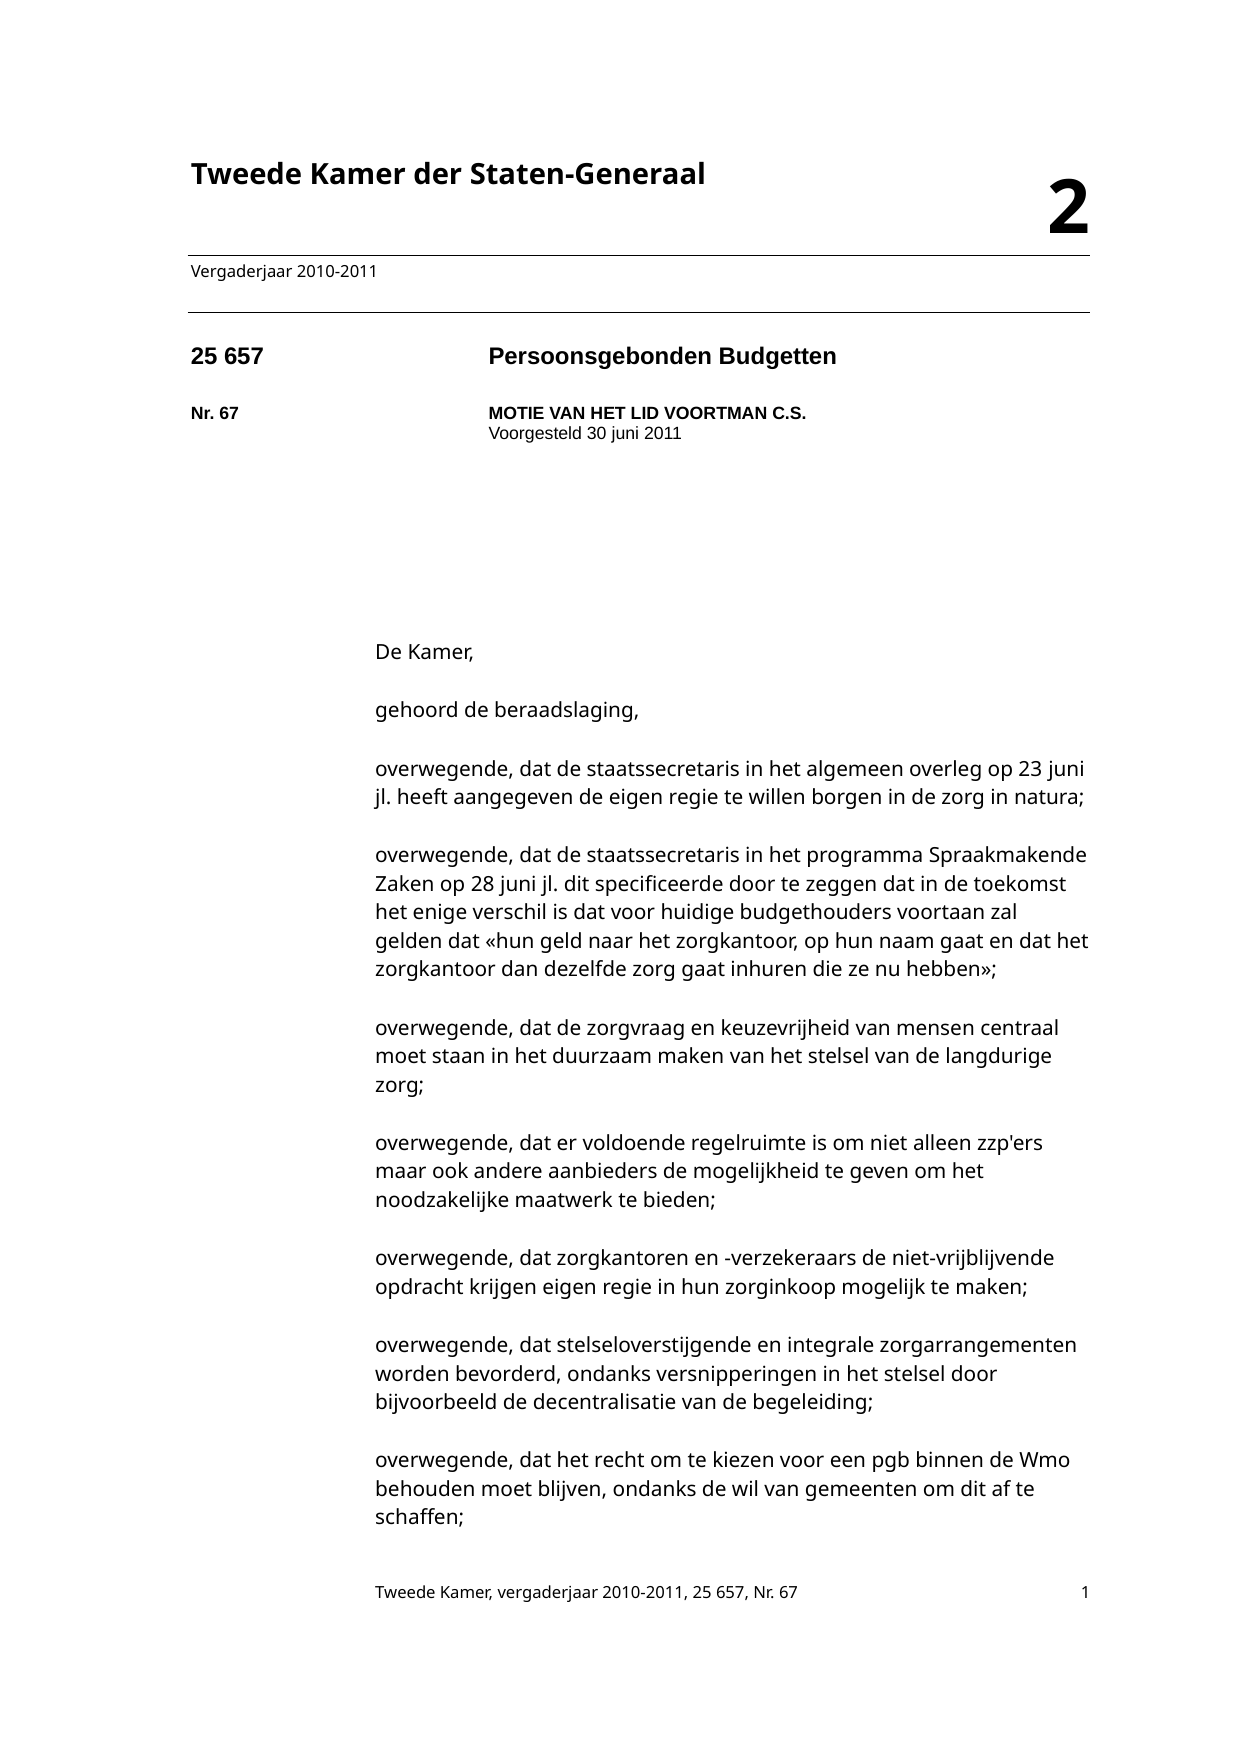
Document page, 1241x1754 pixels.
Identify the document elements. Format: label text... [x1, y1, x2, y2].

table_cell [485, 313, 1090, 339]
text overwegende, dat er voldoende regelruimte is om niet alleen zzp'ers maar ook andere aanbieders de mogelijkheid te geven om het noodzakelijke maatwerk te bieden; [375, 1128, 1090, 1213]
table_cell MOTIE VAN HET LID VOORTMAN C.S. Voorgesteld 30 juni 2011 [485, 399, 1090, 518]
text overwegende, dat de staatssecretaris in het programma Spraakmakende Zaken op 28 juni jl. dit specificeerde door te zeggen dat in de toekomst het enige verschil is dat voor huidige budgethouders voortaan zal gelden dat «hun geld naar het zorgkantoor, op hun naam gaat en dat het zorgkantoor dan dezelfde zorg gaat inhuren die ze nu hebben»; [375, 841, 1090, 983]
table_cell Nr. 67 [188, 399, 485, 518]
text overwegende, dat zorgkantoren en -verzekeraars de niet-vrijblijvende opdracht krijgen eigen regie in hun zorginkoop mogelijk te maken; [375, 1243, 1090, 1300]
text De Kamer, [375, 637, 1090, 665]
text overwegende, dat het recht om te kiezen voor een pgb binnen de Wmo behouden moet blijven, ondanks de wil van gemeenten om dit af te schaffen; [375, 1446, 1090, 1531]
text overwegende, dat stelseloverstijgende en integrale zorgarrangementen worden bevorderd, ondanks versnipperingen in het stelsel door bijvoorbeeld de decentralisatie van de begeleiding; [375, 1330, 1090, 1416]
table_header Tweede Kamer der Staten-Generaal [188, 150, 909, 255]
table_cell [188, 313, 485, 339]
text overwegende, dat de zorgvraag en keuzevrijheid van mensen centraal moet staan in het duurzaam maken van het stelsel van de langdurige zorg; [375, 1013, 1090, 1098]
table_header 2 [910, 150, 1090, 255]
table_cell Persoonsgebonden Budgetten [485, 339, 1090, 399]
table_cell Vergaderjaar 2010-2011 [188, 256, 485, 312]
text overwegende, dat de staatssecretaris in het algemeen overleg op 23 juni jl. heeft aangegeven de eigen regie te willen borgen in de zorg in natura; [375, 754, 1090, 811]
text gehoord de beraadslaging, [375, 695, 1090, 724]
table_cell 25 657 [188, 339, 485, 399]
table_cell [485, 256, 1090, 312]
